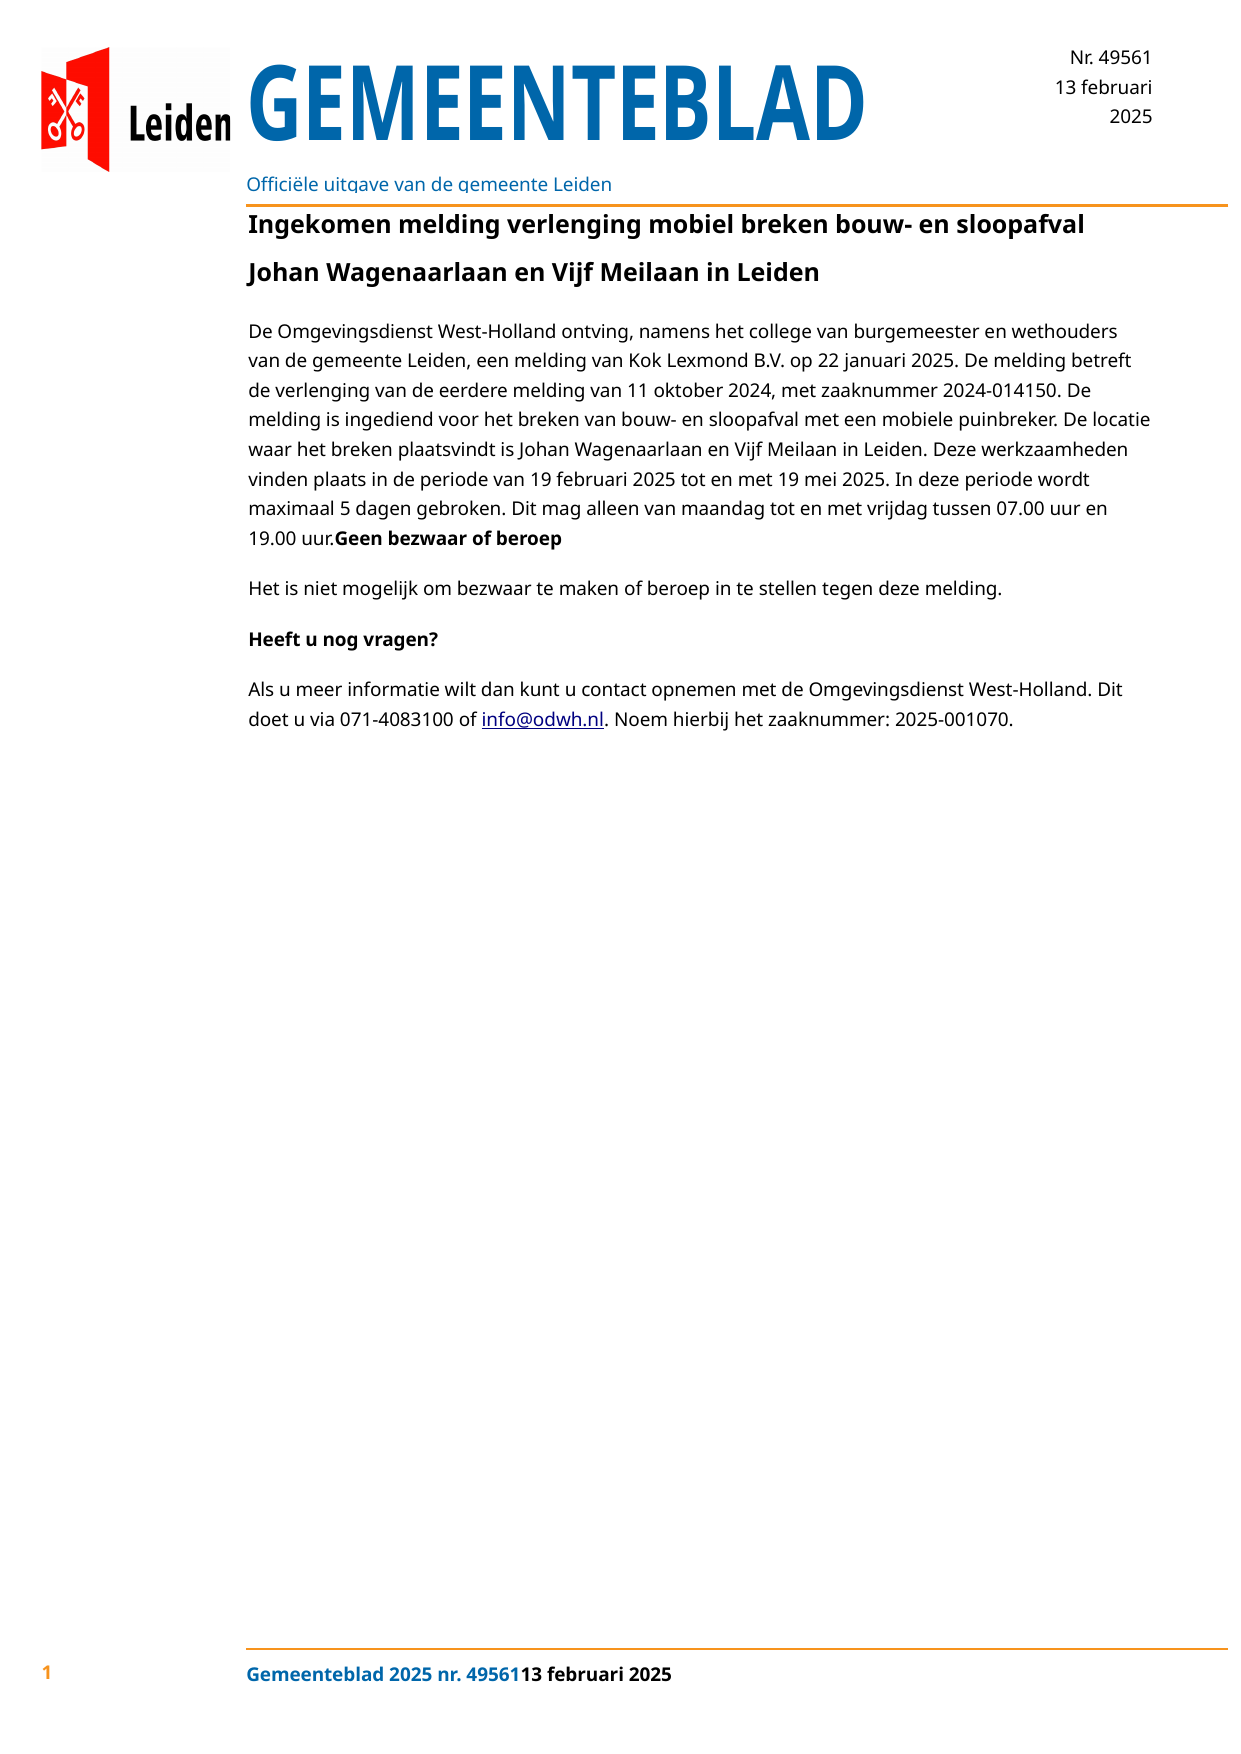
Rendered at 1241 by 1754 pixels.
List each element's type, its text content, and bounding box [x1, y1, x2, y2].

text De Omgevingsdienst West-Holland ontving, namens het college van burgemeester en wethouders van de gemeente Leiden, een melding van Kok Lexmond B.V. op 22 januari 2025. De melding betreft de verlenging van de eerdere melding van 11 oktober 2024, met zaaknummer 2024-014150. De melding is ingediend voor het breken van bouw- en sloopafval met een mobiele puinbreker. De locatie waar het breken plaatsvindt is Johan Wagenaarlaan en Vijf Meilaan in Leiden. Deze werkzaamheden vinden plaats in de periode van 19 februari 2025 tot en met 19 mei 2025. In deze periode wordt maximaal 5 dagen gebroken. Dit mag alleen van maandag tot en met vrijdag tussen 07.00 uur en 19.00 uur.Geen bezwaar of beroep [248, 318, 1152, 551]
text Heeft u nog vragen? [248, 626, 1152, 652]
text Ingekomen melding verlenging mobiel breken bouw- en sloopafval Johan Wagenaarlaan en Vijf Meilaan in Leiden [248, 207, 1152, 288]
text Het is niet mogelijk om bezwaar te maken of beroep in te stellen tegen deze melding. [248, 575, 1152, 601]
picture [41, 47, 231, 172]
text Als u meer informatie wilt dan kunt u contact opnemen met de Omgevingsdienst West-Holland. Dit doet u via 071-4083100 of info@odwh.nl. Noem hierbij het zaaknummer: 2025-001070. [248, 676, 1152, 732]
